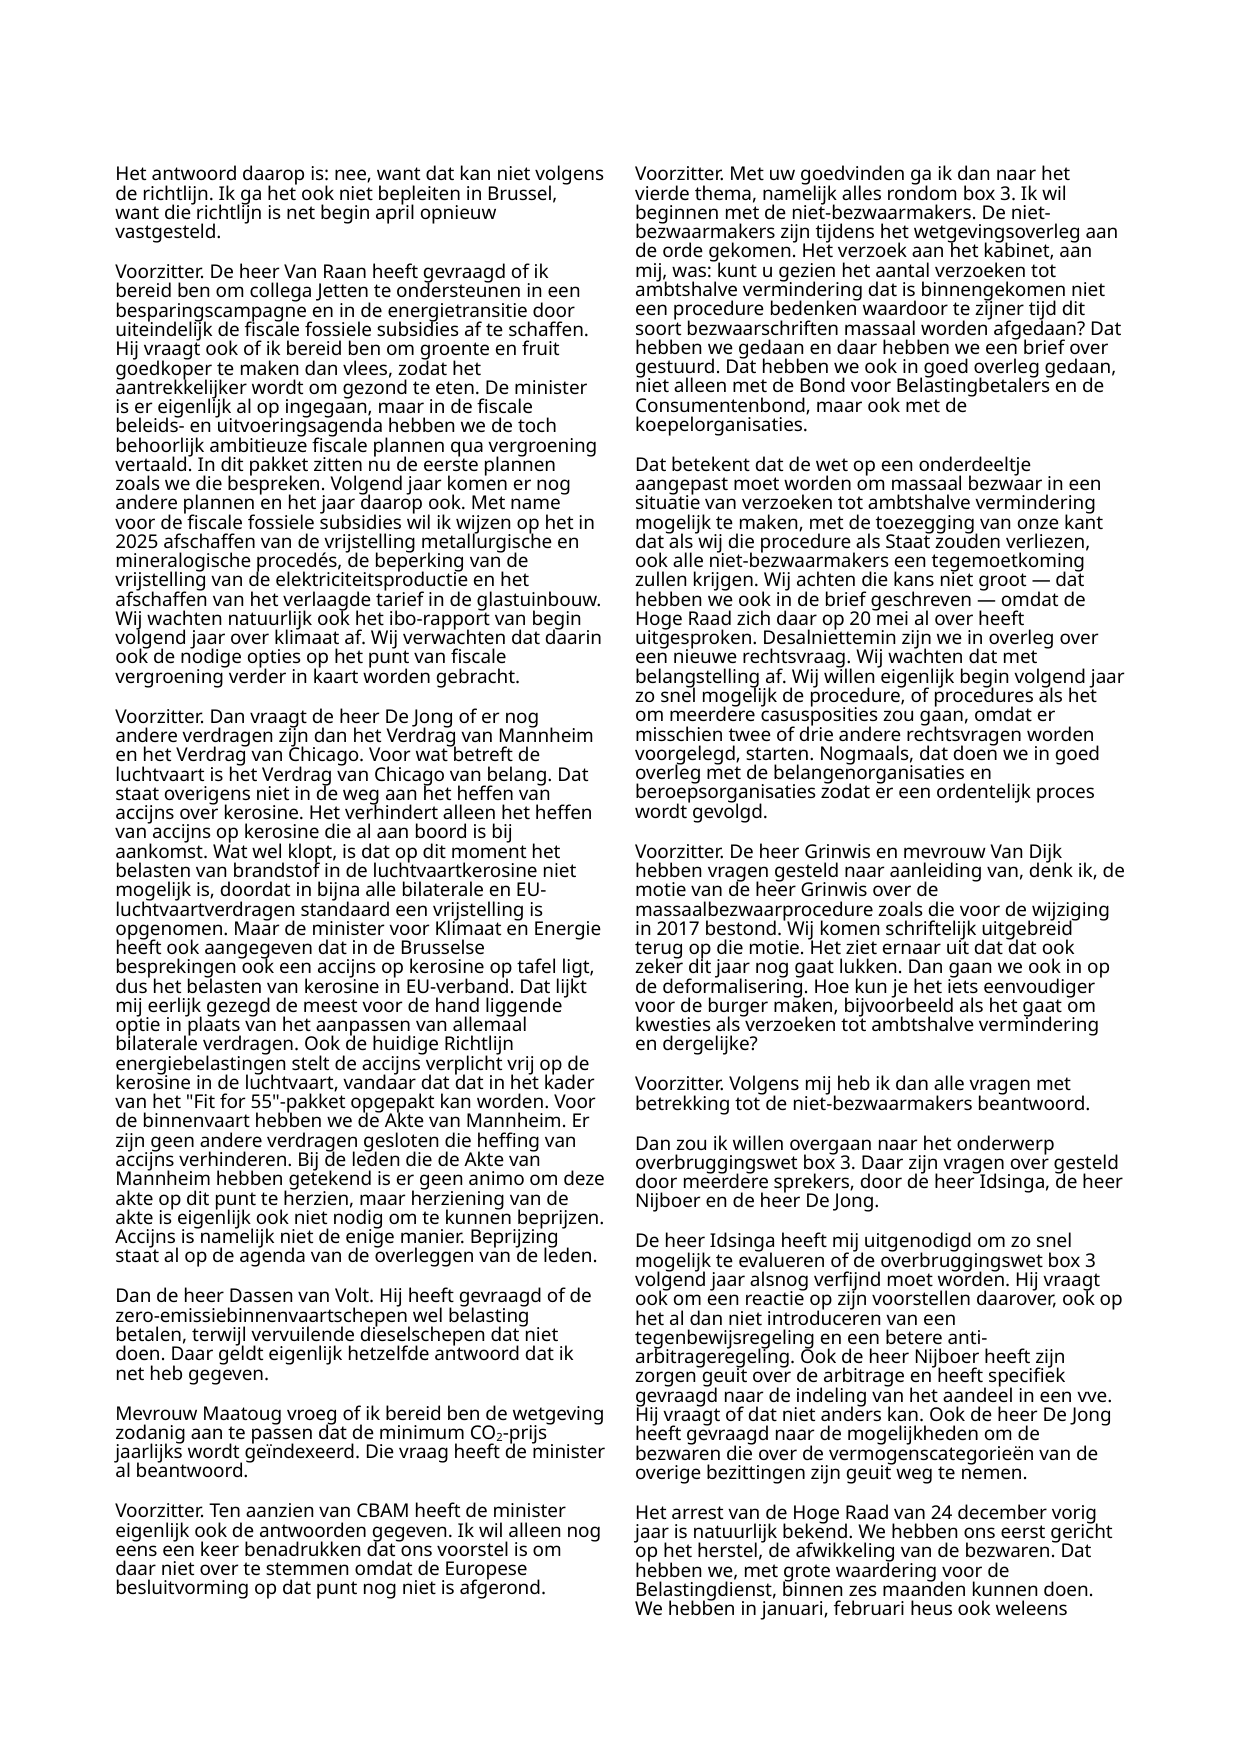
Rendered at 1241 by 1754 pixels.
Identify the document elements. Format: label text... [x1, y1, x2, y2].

text Het arrest van de Hoge Raad van 24 december vorig jaar is natuurlijk bekend. We hebben ons eerst gericht op het herstel, de afwikkeling van de bezwaren. Dat hebben we, met grote waardering voor de Belastingdienst, binnen zes maanden kunnen doen. We hebben in januari, februari heus ook weleens [635, 1504, 1125, 1619]
text Voorzitter. Dan vraagt de heer De Jong of er nog andere verdragen zijn dan het Verdrag van Mannheim en het Verdrag van Chicago. Voor wat betreft de luchtvaart is het Verdrag van Chicago van belang. Dat staat overigens niet in de weg aan het heffen van accijns over kerosine. Het verhindert alleen het heffen van accijns op kerosine die al aan boord is bij aankomst. Wat wel klopt, is dat op dit moment het belasten van brandstof in de luchtvaartkerosine niet mogelijk is, doordat in bijna alle bilaterale en EU-luchtvaartverdragen standaard een vrijstelling is opgenomen. Maar de minister voor Klimaat en Energie heeft ook aangegeven dat in de Brusselse besprekingen ook een accijns op kerosine op tafel ligt, dus het belasten van kerosine in EU-verband. Dat lijkt mij eerlijk gezegd de meest voor de hand liggende optie in plaats van het aanpassen van allemaal bilaterale verdragen. Ook de huidige Richtlijn energiebelastingen stelt de accijns verplicht vrij op de kerosine in de luchtvaart, vandaar dat dat in het kader van het "Fit for 55"-pakket opgepakt kan worden. Voor de binnenvaart hebben we de Akte van Mannheim. Er zijn geen andere verdragen gesloten die heffing van accijns verhinderen. Bij de leden die de Akte van Mannheim hebben getekend is er geen animo om deze akte op dit punt te herzien, maar herziening van de akte is eigenlijk ook niet nodig om te kunnen beprijzen. Accijns is namelijk niet de enige manier. Beprijzing staat al op de agenda van de overleggen van de leden. [115, 708, 605, 1267]
text De heer Idsinga heeft mij uitgenodigd om zo snel mogelijk te evalueren of de overbruggingswet box 3 volgend jaar alsnog verfijnd moet worden. Hij vraagt ook om een reactie op zijn voorstellen daarover, ook op het al dan niet introduceren van een tegenbewijsregeling en een betere anti-arbitrageregeling. Ook de heer Nijboer heeft zijn zorgen geuit over de arbitrage en heeft specifiek gevraagd naar de indeling van het aandeel in een vve. Hij vraagt of dat niet anders kan. Ook de heer De Jong heeft gevraagd naar de mogelijkheden om de bezwaren die over de vermogenscategorieën van de overige bezittingen zijn geuit weg te nemen. [635, 1232, 1125, 1483]
text Dat betekent dat de wet op een onderdeeltje aangepast moet worden om massaal bezwaar in een situatie van verzoeken tot ambtshalve vermindering mogelijk te maken, met de toezegging van onze kant dat als wij die procedure als Staat zouden verliezen, ook alle niet-bezwaarmakers een tegemoetkoming zullen krijgen. Wij achten die kans niet groot — dat hebben we ook in de brief geschreven — omdat de Hoge Raad zich daar op 20 mei al over heeft uitgesproken. Desalniettemin zijn we in overleg over een nieuwe rechtsvraag. Wij wachten dat met belangstelling af. Wij willen eigenlijk begin volgend jaar zo snel mogelijk de procedure, of procedures als het om meerdere casusposities zou gaan, omdat er misschien twee of drie andere rechtsvragen worden voorgelegd, starten. Nogmaals, dat doen we in goed overleg met de belangenorganisaties en beroepsorganisaties zodat er een ordentelijk proces wordt gevolgd. [635, 456, 1125, 822]
text Dan zou ik willen overgaan naar het onderwerp overbruggingswet box 3. Daar zijn vragen over gesteld door meerdere sprekers, door de heer Idsinga, de heer Nijboer en de heer De Jong. [635, 1135, 1125, 1212]
text Het antwoord daarop is: nee, want dat kan niet volgens de richtlijn. Ik ga het ook niet bepleiten in Brussel, want die richtlijn is net begin april opnieuw vastgesteld. [115, 165, 605, 242]
text Voorzitter. De heer Grinwis en mevrouw Van Dijk hebben vragen gesteld naar aanleiding van, denk ik, de motie van de heer Grinwis over de massaalbezwaarprocedure zoals die voor de wijziging in 2017 bestond. Wij komen schriftelijk uitgebreid terug op die motie. Het ziet ernaar uit dat dat ook zeker dit jaar nog gaat lukken. Dan gaan we ook in op de deformalisering. Hoe kun je het iets eenvoudiger voor de burger maken, bijvoorbeeld als het gaat om kwesties als verzoeken tot ambtshalve vermindering en dergelijke? [635, 843, 1125, 1055]
text Dan de heer Dassen van Volt. Hij heeft gevraagd of de zero-emissiebinnenvaartschepen wel belasting betalen, terwijl vervuilende dieselschepen dat niet doen. Daar geldt eigenlijk hetzelfde antwoord dat ik net heb gegeven. [115, 1287, 605, 1384]
text Voorzitter. De heer Van Raan heeft gevraagd of ik bereid ben om collega Jetten te ondersteunen in een besparingscampagne en in de energietransitie door uiteindelijk de fiscale fossiele subsidies af te schaffen. Hij vraagt ook of ik bereid ben om groente en fruit goedkoper te maken dan vlees, zodat het aantrekkelijker wordt om gezond te eten. De minister is er eigenlijk al op ingegaan, maar in de fiscale beleids- en uitvoeringsagenda hebben we de toch behoorlijk ambitieuze fiscale plannen qua vergroening vertaald. In dit pakket zitten nu de eerste plannen zoals we die bespreken. Volgend jaar komen er nog andere plannen en het jaar daarop ook. Met name voor de fiscale fossiele subsidies wil ik wijzen op het in 2025 afschaffen van de vrijstelling metallurgische en mineralogische procedés, de beperking van de vrijstelling van de elektriciteitsproductie en het afschaffen van het verlaagde tarief in de glastuinbouw. Wij wachten natuurlijk ook het ibo-rapport van begin volgend jaar over klimaat af. Wij verwachten dat daarin ook de nodige opties op het punt van fiscale vergroening verder in kaart worden gebracht. [115, 263, 605, 687]
text Mevrouw Maatoug vroeg of ik bereid ben de wetgeving zodanig aan te passen dat de minimum CO2-prijs jaarlijks wordt geïndexeerd. Die vraag heeft de minister al beantwoord. [115, 1404, 605, 1482]
text Voorzitter. Met uw goedvinden ga ik dan naar het vierde thema, namelijk alles rondom box 3. Ik wil beginnen met de niet-bezwaarmakers. De niet-bezwaarmakers zijn tijdens het wetgevingsoverleg aan de orde gekomen. Het verzoek aan het kabinet, aan mij, was: kunt u gezien het aantal verzoeken tot ambtshalve vermindering dat is binnengekomen niet een procedure bedenken waardoor te zijner tijd dit soort bezwaarschriften massaal worden afgedaan? Dat hebben we gedaan en daar hebben we een brief over gestuurd. Dat hebben we ook in goed overleg gedaan, niet alleen met de Bond voor Belastingbetalers en de Consumentenbond, maar ook met de koepelorganisaties. [635, 165, 1125, 435]
text Voorzitter. Volgens mij heb ik dan alle vragen met betrekking tot de niet-bezwaarmakers beantwoord. [635, 1075, 1125, 1114]
text Voorzitter. Ten aanzien van CBAM heeft de minister eigenlijk ook de antwoorden gegeven. Ik wil alleen nog eens een keer benadrukken dat ons voorstel is om daar niet over te stemmen omdat de Europese besluitvorming op dat punt nog niet is afgerond. [115, 1502, 605, 1599]
